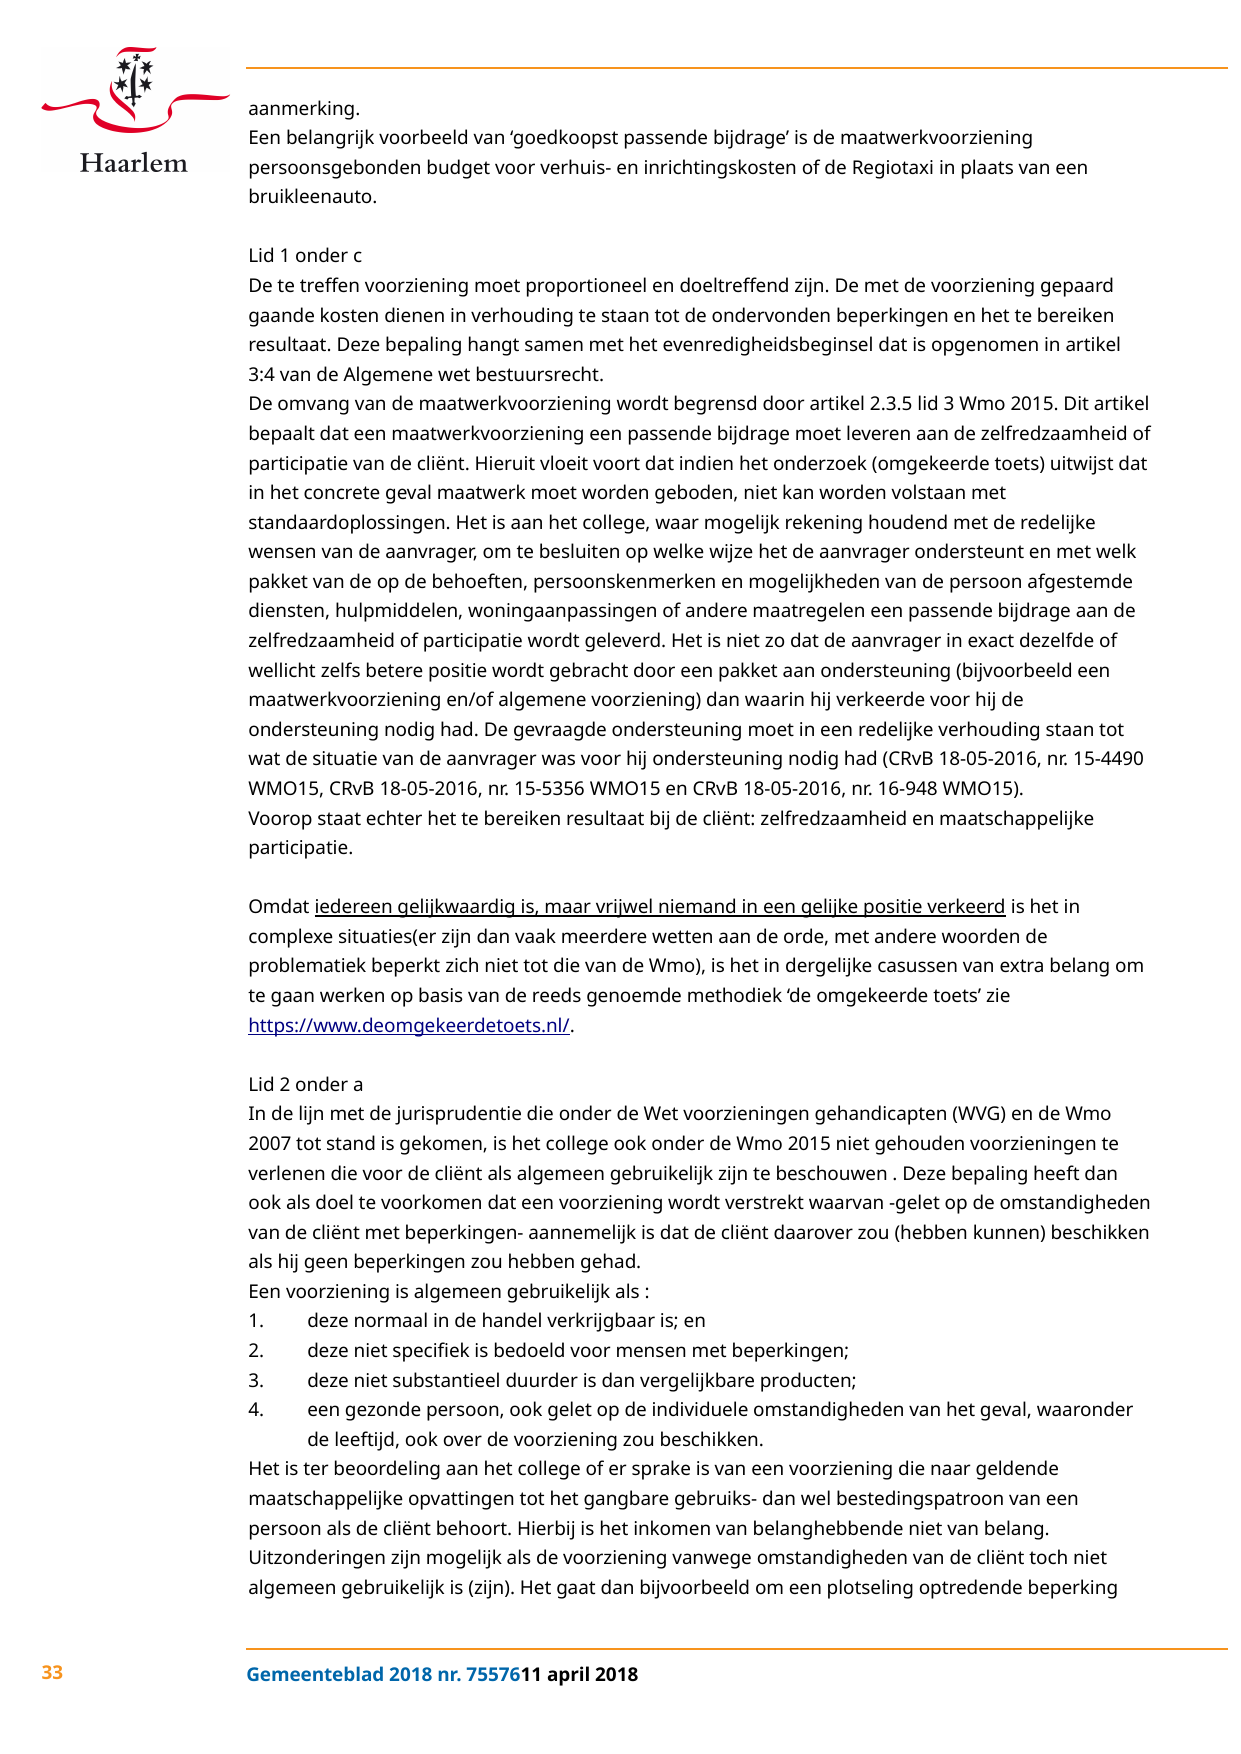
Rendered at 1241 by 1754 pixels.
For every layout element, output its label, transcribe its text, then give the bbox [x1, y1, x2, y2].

text Lid 1 onder c [248, 243, 1152, 268]
list deze niet specifiek is bedoeld voor mensen met beperkingen; [248, 1337, 1152, 1363]
text Een belangrijk voorbeeld van ‘goedkoopst passende bijdrage’ is de maatwerkvoorziening persoonsgebonden budget voor verhuis- en inrichtingskosten of de Regiotaxi in plaats van een bruikleenauto. [248, 124, 1152, 209]
list deze normaal in de handel verkrijgbaar is; en [248, 1308, 1152, 1333]
text In de lijn met de jurisprudentie die onder de Wet voorzieningen gehandicapten (WVG) en de Wmo 2007 tot stand is gekomen, is het college ook onder de Wmo 2015 niet gehouden voorzieningen te verlenen die voor de cliënt als algemeen gebruikelijk zijn te beschouwen . Deze bepaling heeft dan ook als doel te voorkomen dat een voorziening wordt verstrekt waarvan -gelet op de omstandigheden van de cliënt met beperkingen- aannemelijk is dat de cliënt daarover zou (hebben kunnen) beschikken als hij geen beperkingen zou hebben gehad. [248, 1101, 1152, 1274]
text Omdat iedereen gelijkwaardig is, maar vrijwel niemand in een gelijke positie verkeerd is het in complexe situaties(er zijn dan vaak meerdere wetten aan de orde, met andere woorden de problematiek beperkt zich niet tot die van de Wmo), is het in dergelijke casussen van extra belang om te gaan werken op basis van de reeds genoemde methodiek ‘de omgekeerde toets’ zie https://www.deomgekeerdetoets.nl/. [248, 893, 1152, 1038]
text Voorop staat echter het te bereiken resultaat bij de cliënt: zelfredzaamheid en maatschappelijke participatie. [248, 805, 1152, 860]
list deze niet substantieel duurder is dan vergelijkbare producten; [248, 1367, 1152, 1393]
picture [41, 47, 231, 172]
text Een voorziening is algemeen gebruikelijk als : [248, 1278, 1152, 1304]
text Het is ter beoordeling aan het college of er sprake is van een voorziening die naar geldende maatschappelijke opvattingen tot het gangbare gebruiks- dan wel bestedingspatroon van een persoon als de cliënt behoort. Hierbij is het inkomen van belanghebbende niet van belang. Uitzonderingen zijn mogelijk als de voorziening vanwege omstandigheden van de cliënt toch niet algemeen gebruikelijk is (zijn). Het gaat dan bijvoorbeeld om een plotseling optredende beperking [248, 1456, 1152, 1600]
text De omvang van de maatwerkvoorziening wordt begrensd door artikel 2.3.5 lid 3 Wmo 2015. Dit artikel bepaalt dat een maatwerkvoorziening een passende bijdrage moet leveren aan de zelfredzaamheid of participatie van de cliënt. Hieruit vloeit voort dat indien het onderzoek (omgekeerde toets) uitwijst dat in het concrete geval maatwerk moet worden geboden, niet kan worden volstaan met standaardoplossingen. Het is aan het college, waar mogelijk rekening houdend met de redelijke wensen van de aanvrager, om te besluiten op welke wijze het de aanvrager ondersteunt en met welk pakket van de op de behoeften, persoonskenmerken en mogelijkheden van de persoon afgestemde diensten, hulpmiddelen, woningaanpassingen of andere maatregelen een passende bijdrage aan de zelfredzaamheid of participatie wordt geleverd. Het is niet zo dat de aanvrager in exact dezelfde of wellicht zelfs betere positie wordt gebracht door een pakket aan ondersteuning (bijvoorbeeld een maatwerkvoorziening en/of algemene voorziening) dan waarin hij verkeerde voor hij de ondersteuning nodig had. De gevraagde ondersteuning moet in een redelijke verhouding staan tot wat de situatie van de aanvrager was voor hij ondersteuning nodig had (CRvB 18-05-2016, nr. 15-4490 WMO15, CRvB 18-05-2016, nr. 15-5356 WMO15 en CRvB 18-05-2016, nr. 16-948 WMO15). [248, 391, 1152, 801]
text Lid 2 onder a [248, 1071, 1152, 1097]
text De te treffen voorziening moet proportioneel en doeltreffend zijn. De met de voorziening gepaard gaande kosten dienen in verhouding te staan tot de ondervonden beperkingen en het te bereiken resultaat. Deze bepaling hangt samen met het evenredigheidsbeginsel dat is opgenomen in artikel 3:4 van de Algemene wet bestuursrecht. [248, 272, 1152, 387]
list een gezonde persoon, ook gelet op de individuele omstandigheden van het geval, waaronder de leeftijd, ook over de voorziening zou beschikken. [248, 1396, 1152, 1452]
text aanmerking. [248, 95, 1152, 121]
